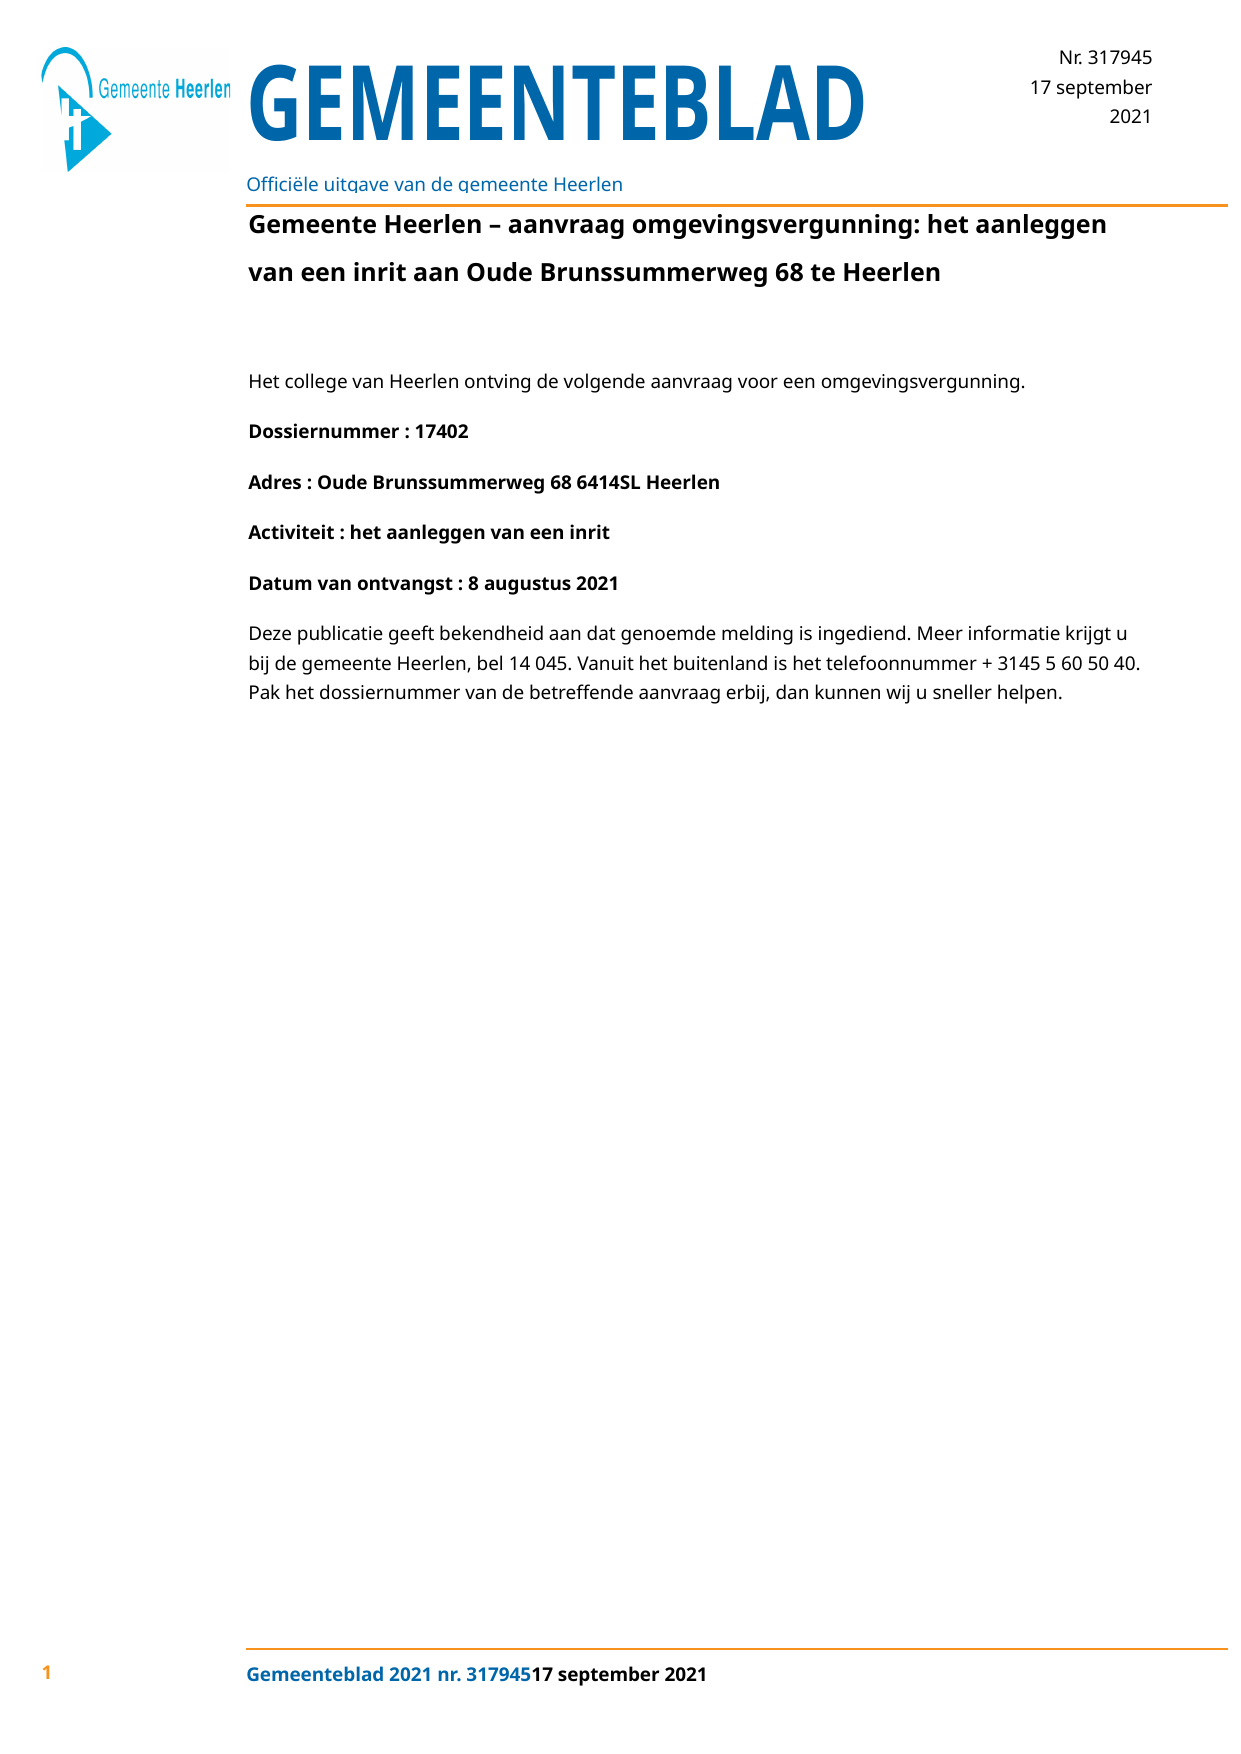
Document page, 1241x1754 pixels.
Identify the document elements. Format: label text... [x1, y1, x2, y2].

text Adres : Oude Brunssummerweg 68 6414SL Heerlen [248, 469, 1152, 495]
text Activiteit : het aanleggen van een inrit [248, 519, 1152, 545]
text Deze publicatie geeft bekendheid aan dat genoemde melding is ingediend. Meer informatie krijgt u bij de gemeente Heerlen, bel 14 045. Vanuit het buitenland is het telefoonnummer + 3145 5 60 50 40. Pak het dossiernummer van de betreffende aanvraag erbij, dan kunnen wij u sneller helpen. [248, 620, 1152, 705]
text Het college van Heerlen ontving de volgende aanvraag voor een omgevingsvergunning. [248, 368, 1152, 394]
text Datum van ontvangst : 8 augustus 2021 [248, 570, 1152, 596]
text Dossiernummer : 17402 [248, 419, 1152, 444]
text Gemeente Heerlen – aanvraag omgevingsvergunning: het aanleggen van een inrit aan Oude Brunssummerweg 68 te Heerlen [248, 207, 1152, 288]
picture [41, 47, 59, 70]
picture [41, 47, 231, 172]
